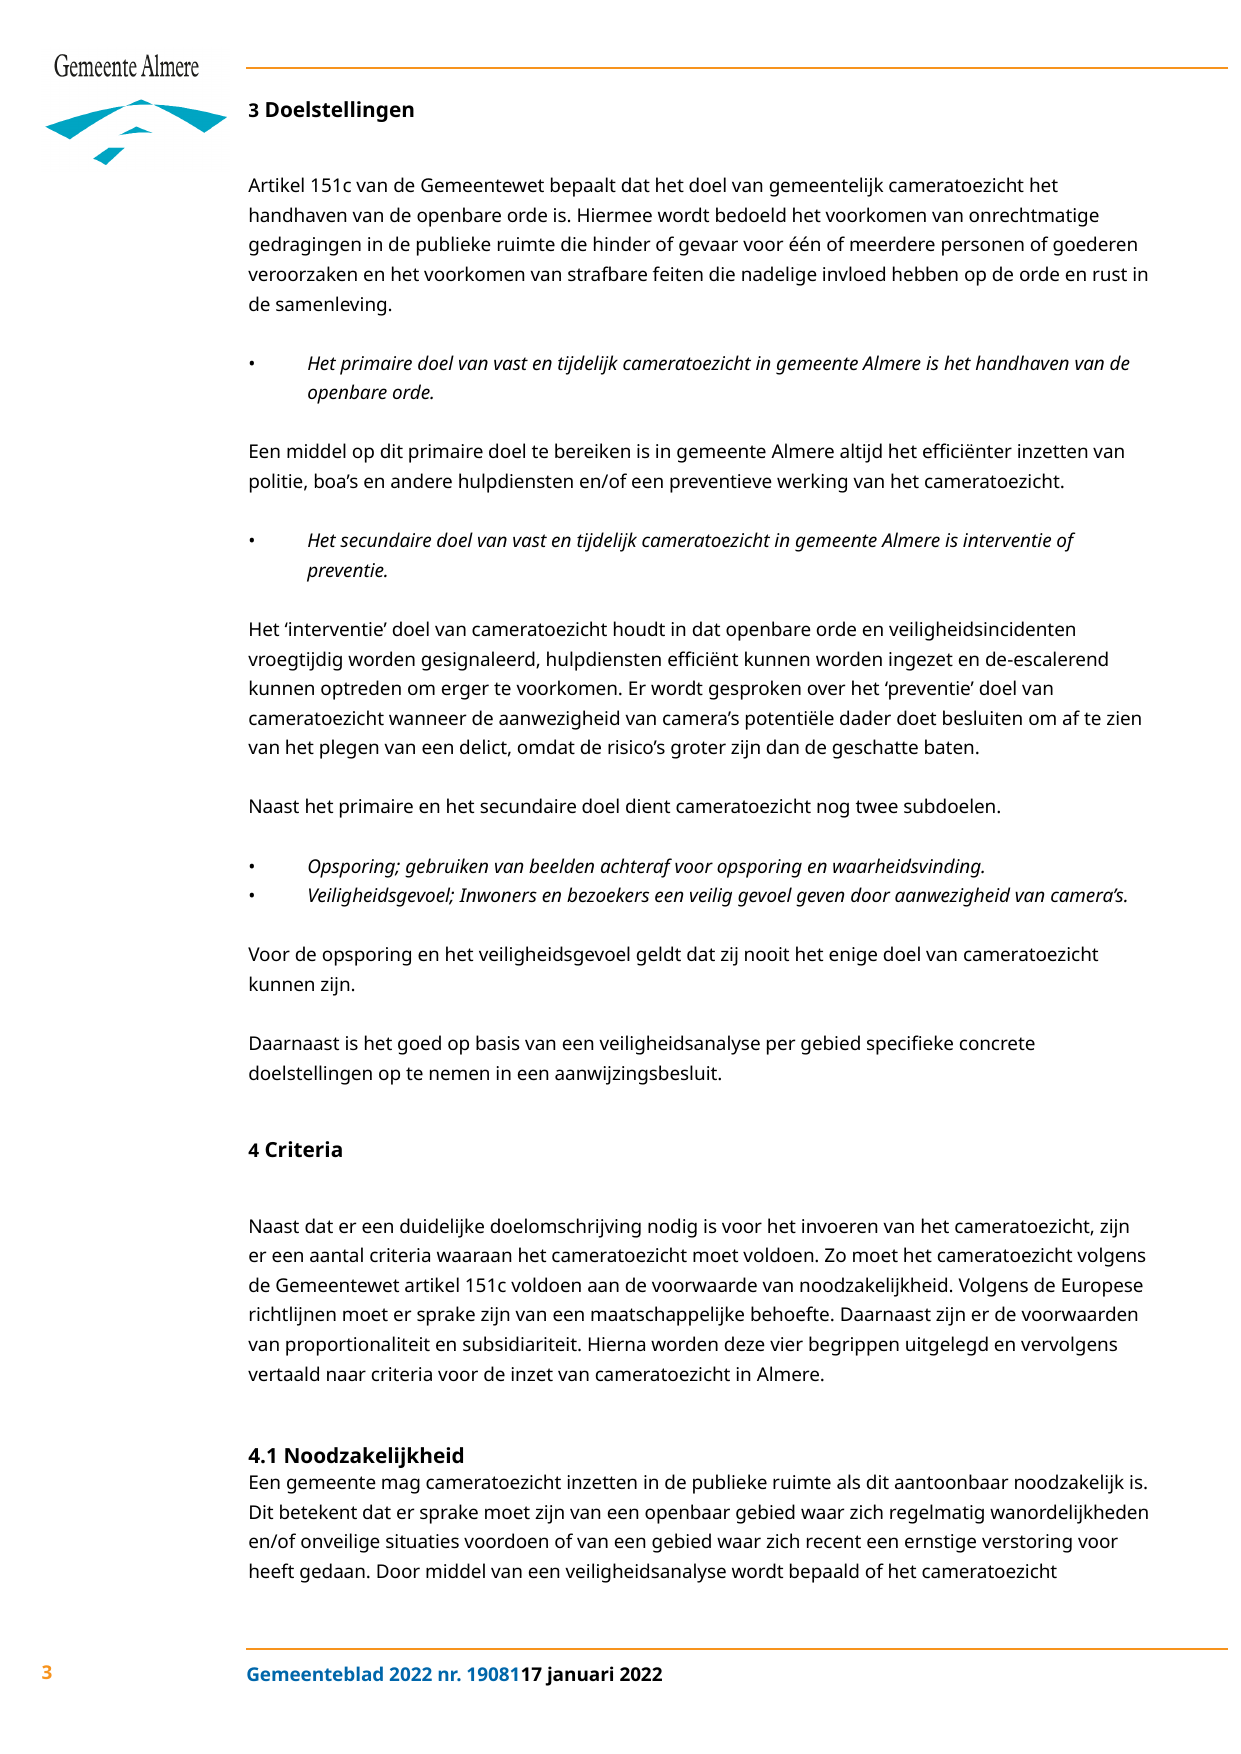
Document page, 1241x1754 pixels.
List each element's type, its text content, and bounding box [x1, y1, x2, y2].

text Daarnaast is het goed op basis van een veiligheidsanalyse per gebied specifieke concrete doelstellingen op te nemen in een aanwijzingsbesluit. [248, 1030, 1152, 1086]
text Het ‘interventie’ doel van cameratoezicht houdt in dat openbare orde en veiligheidsincidenten vroegtijdig worden gesignaleerd, hulpdiensten efficiënt kunnen worden ingezet en de-escalerend kunnen optreden om erger te voorkomen. Er wordt gesproken over het ‘preventie’ doel van cameratoezicht wanneer de aanwezigheid van camera’s potentiële dader doet besluiten om af te zien van het plegen van een delict, omdat de risico’s groter zijn dan de geschatte baten. [248, 616, 1152, 760]
list Het secundaire doel van vast en tijdelijk cameratoezicht in gemeente Almere is interventie of preventie. [248, 527, 1152, 583]
text Voor de opsporing en het veiligheidsgevoel geldt dat zij nooit het enige doel van cameratoezicht kunnen zijn. [248, 942, 1152, 997]
text Naast het primaire en het secundaire doel dient cameratoezicht nog twee subdoelen. [248, 794, 1152, 819]
list Opsporing; gebruiken van beelden achteraf voor opsporing en waarheidsvinding. [248, 853, 1152, 879]
list Veiligheidsgevoel; Inwoners en bezoekers een veilig gevoel geven door aanwezigheid van camera’s. [248, 882, 1152, 908]
text Artikel 151c van de Gemeentewet bepaalt dat het doel van gemeentelijk cameratoezicht het handhaven van de openbare orde is. Hiermee wordt bedoeld het voorkomen van onrechtmatige gedragingen in de publieke ruimte die hinder of gevaar voor één of meerdere personen of goederen veroorzaken en het voorkomen van strafbare feiten die nadelige invloed hebben op de orde en rust in de samenleving. [248, 172, 1152, 317]
text 4.1 Noodzakelijkheid [248, 1441, 1152, 1469]
picture [41, 47, 231, 172]
list Het primaire doel van vast en tijdelijk cameratoezicht in gemeente Almere is het handhaven van de openbare orde. [248, 350, 1152, 405]
text Naast dat er een duidelijke doelomschrijving nodig is voor het invoeren van het cameratoezicht, zijn er een aantal criteria waaraan het cameratoezicht moet voldoen. Zo moet het cameratoezicht volgens de Gemeentewet artikel 151c voldoen aan de voorwaarde van noodzakelijkheid. Volgens de Europese richtlijnen moet er sprake zijn van een maatschappelijke behoefte. Daarnaast zijn er de voorwaarden van proportionaliteit en subsidiariteit. Hierna worden deze vier begrippen uitgelegd en vervolgens vertaald naar criteria voor de inzet van cameratoezicht in Almere. [248, 1213, 1152, 1387]
text Een gemeente mag cameratoezicht inzetten in de publieke ruimte als dit aantoonbaar noodzakelijk is. Dit betekent dat er sprake moet zijn van een openbaar gebied waar zich regelmatig wanordelijkheden en/of onveilige situaties voordoen of van een gebied waar zich recent een ernstige verstoring voor heeft gedaan. Door middel van een veiligheidsanalyse wordt bepaald of het cameratoezicht [248, 1469, 1152, 1584]
text 4 Criteria [248, 1135, 1152, 1164]
text 3 Doelstellingen [248, 95, 1152, 123]
text Een middel op dit primaire doel te bereiken is in gemeente Almere altijd het efficiënter inzetten van politie, boa’s en andere hulpdiensten en/of een preventieve werking van het cameratoezicht. [248, 439, 1152, 494]
